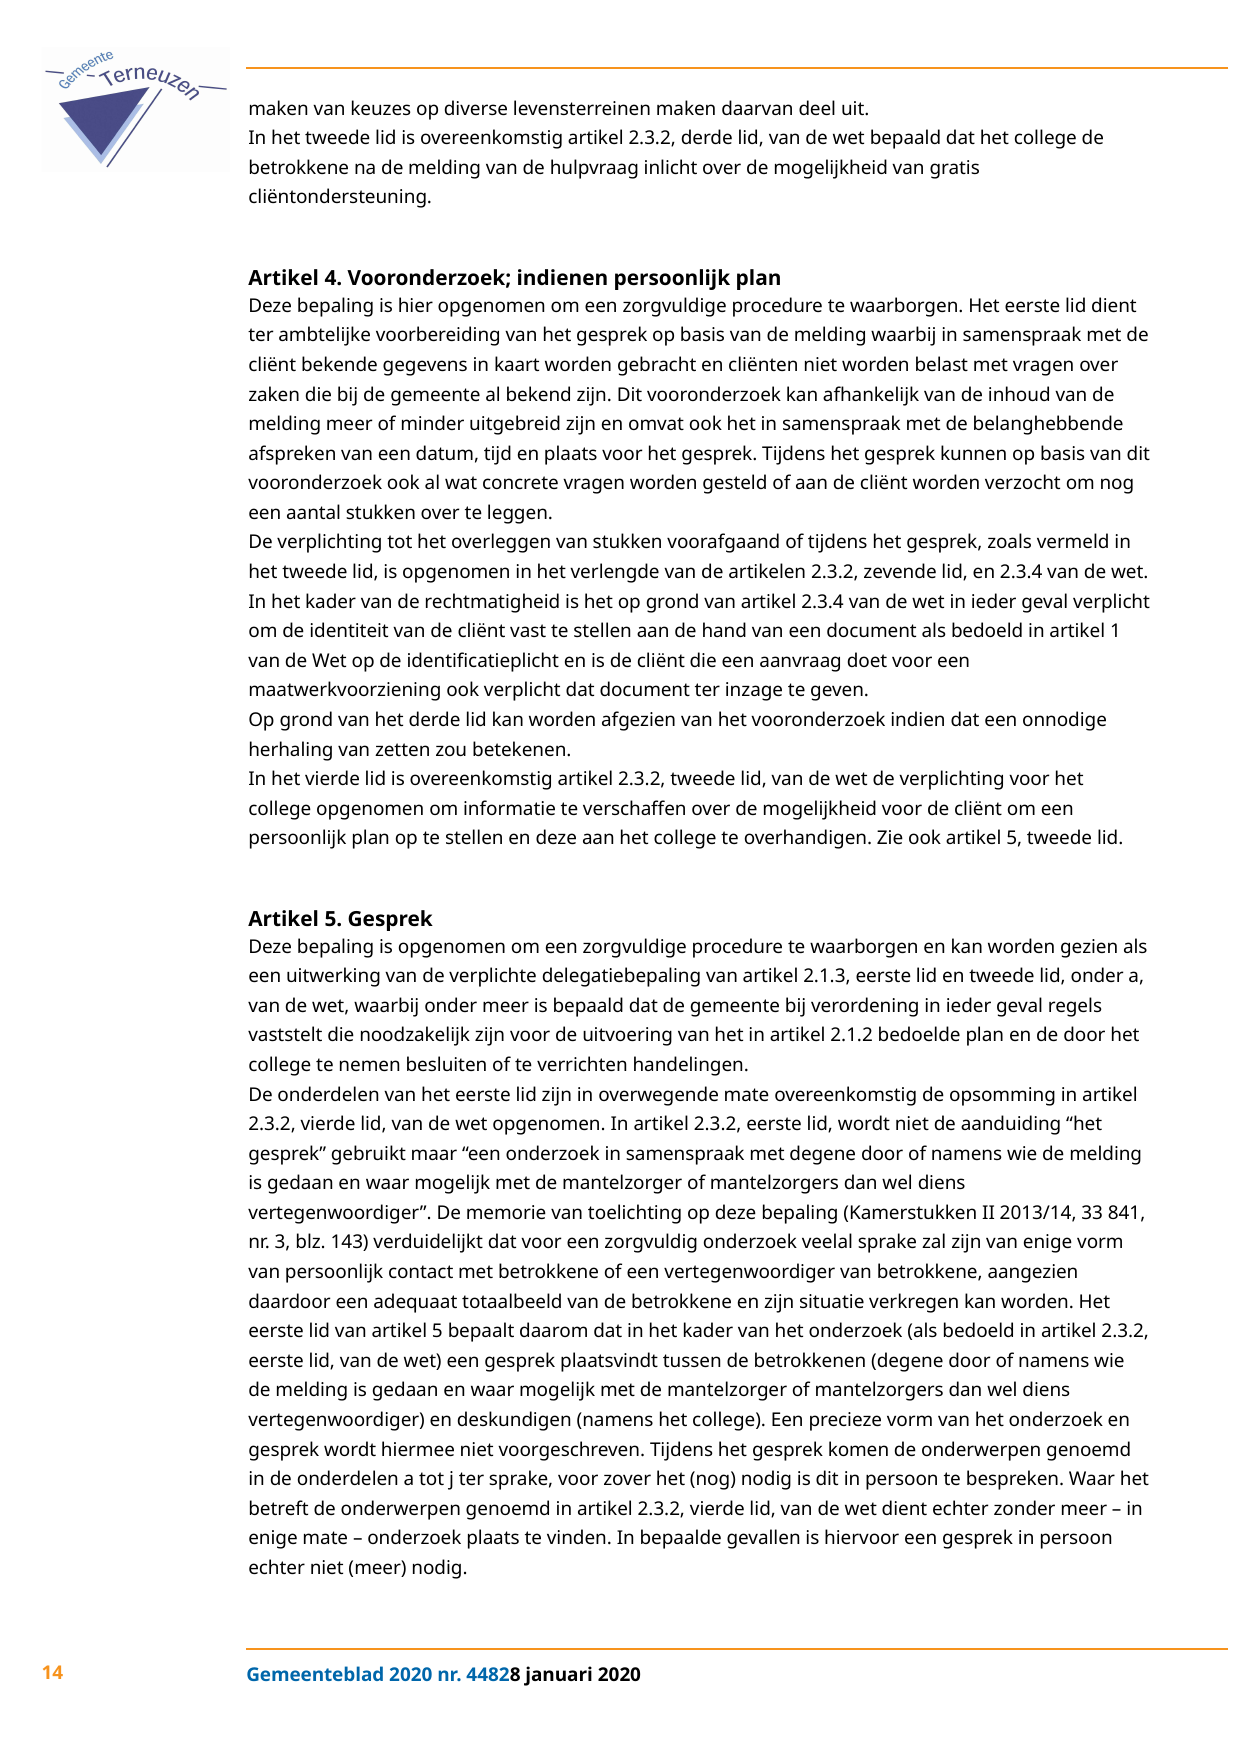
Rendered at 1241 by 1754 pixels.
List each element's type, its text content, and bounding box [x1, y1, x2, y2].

text De onderdelen van het eerste lid zijn in overwegende mate overeenkomstig de opsomming in artikel 2.3.2, vierde lid, van de wet opgenomen. In artikel 2.3.2, eerste lid, wordt niet de aanduiding “het gesprek” gebruikt maar “een onderzoek in samenspraak met degene door of namens wie de melding is gedaan en waar mogelijk met de mantelzorger of mantelzorgers dan wel diens [248, 1081, 1152, 1195]
text vertegenwoordiger”. De memorie van toelichting op deze bepaling (Kamerstukken II 2013/14, 33 841, nr. 3, blz. 143) verduidelijkt dat voor een zorgvuldig onderzoek veelal sprake zal zijn van enige vorm van persoonlijk contact met betrokkene of een vertegenwoordiger van betrokkene, aangezien daardoor een adequaat totaalbeeld van de betrokkene en zijn situatie verkregen kan worden. Het eerste lid van artikel 5 bepaalt daarom dat in het kader van het onderzoek (als bedoeld in artikel 2.3.2, eerste lid, van de wet) een gesprek plaatsvindt tussen de betrokkenen (degene door of namens wie de melding is gedaan en waar mogelijk met de mantelzorger of mantelzorgers dan wel diens vertegenwoordiger) en deskundigen (namens het college). Een precieze vorm van het onderzoek en gesprek wordt hiermee niet voorgeschreven. Tijdens het gesprek komen de onderwerpen genoemd in de onderdelen a tot j ter sprake, voor zover het (nog) nodig is dit in persoon te bespreken. Waar het betreft de onderwerpen genoemd in artikel 2.3.2, vierde lid, van de wet dient echter zonder meer – in enige mate – onderzoek plaats te vinden. In bepaalde gevallen is hiervoor een gesprek in persoon echter niet (meer) nodig. [248, 1199, 1152, 1580]
picture [41, 47, 231, 172]
text In het tweede lid is overeenkomstig artikel 2.3.2, derde lid, van de wet bepaald dat het college de betrokkene na de melding van de hulpvraag inlicht over de mogelijkheid van gratis cliëntondersteuning. [248, 124, 1152, 209]
text Artikel 5. Gesprek [248, 904, 1152, 933]
text Op grond van het derde lid kan worden afgezien van het vooronderzoek indien dat een onnodige herhaling van zetten zou betekenen. [248, 706, 1152, 761]
text Artikel 4. Vooronderzoek; indienen persoonlijk plan [248, 263, 1152, 292]
text maken van keuzes op diverse levensterreinen maken daarvan deel uit. [248, 95, 1152, 121]
text In het vierde lid is overeenkomstig artikel 2.3.2, tweede lid, van de wet de verplichting voor het college opgenomen om informatie te verschaffen over de mogelijkheid voor de cliënt om een persoonlijk plan op te stellen en deze aan het college te overhandigen. Zie ook artikel 5, tweede lid. [248, 765, 1152, 850]
text Deze bepaling is opgenomen om een zorgvuldige procedure te waarborgen en kan worden gezien als een uitwerking van de verplichte delegatiebepaling van artikel 2.1.3, eerste lid en tweede lid, onder a, van de wet, waarbij onder meer is bepaald dat de gemeente bij verordening in ieder geval regels vaststelt die noodzakelijk zijn voor de uitvoering van het in artikel 2.1.2 bedoelde plan en de door het college te nemen besluiten of te verrichten handelingen. [248, 933, 1152, 1077]
text De verplichting tot het overleggen van stukken voorafgaand of tijdens het gesprek, zoals vermeld in het tweede lid, is opgenomen in het verlengde van de artikelen 2.3.2, zevende lid, en 2.3.4 van de wet. In het kader van de rechtmatigheid is het op grond van artikel 2.3.4 van de wet in ieder geval verplicht om de identiteit van de cliënt vast te stellen aan de hand van een document als bedoeld in artikel 1 van de Wet op de identificatieplicht en is de cliënt die een aanvraag doet voor een maatwerkvoorziening ook verplicht dat document ter inzage te geven. [248, 529, 1152, 702]
text Deze bepaling is hier opgenomen om een zorgvuldige procedure te waarborgen. Het eerste lid dient ter ambtelijke voorbereiding van het gesprek op basis van de melding waarbij in samenspraak met de cliënt bekende gegevens in kaart worden gebracht en cliënten niet worden belast met vragen over zaken die bij de gemeente al bekend zijn. Dit vooronderzoek kan afhankelijk van de inhoud van de melding meer of minder uitgebreid zijn en omvat ook het in samenspraak met de belanghebbende afspreken van een datum, tijd en plaats voor het gesprek. Tijdens het gesprek kunnen op basis van dit vooronderzoek ook al wat concrete vragen worden gesteld of aan de cliënt worden verzocht om nog een aantal stukken over te leggen. [248, 292, 1152, 525]
